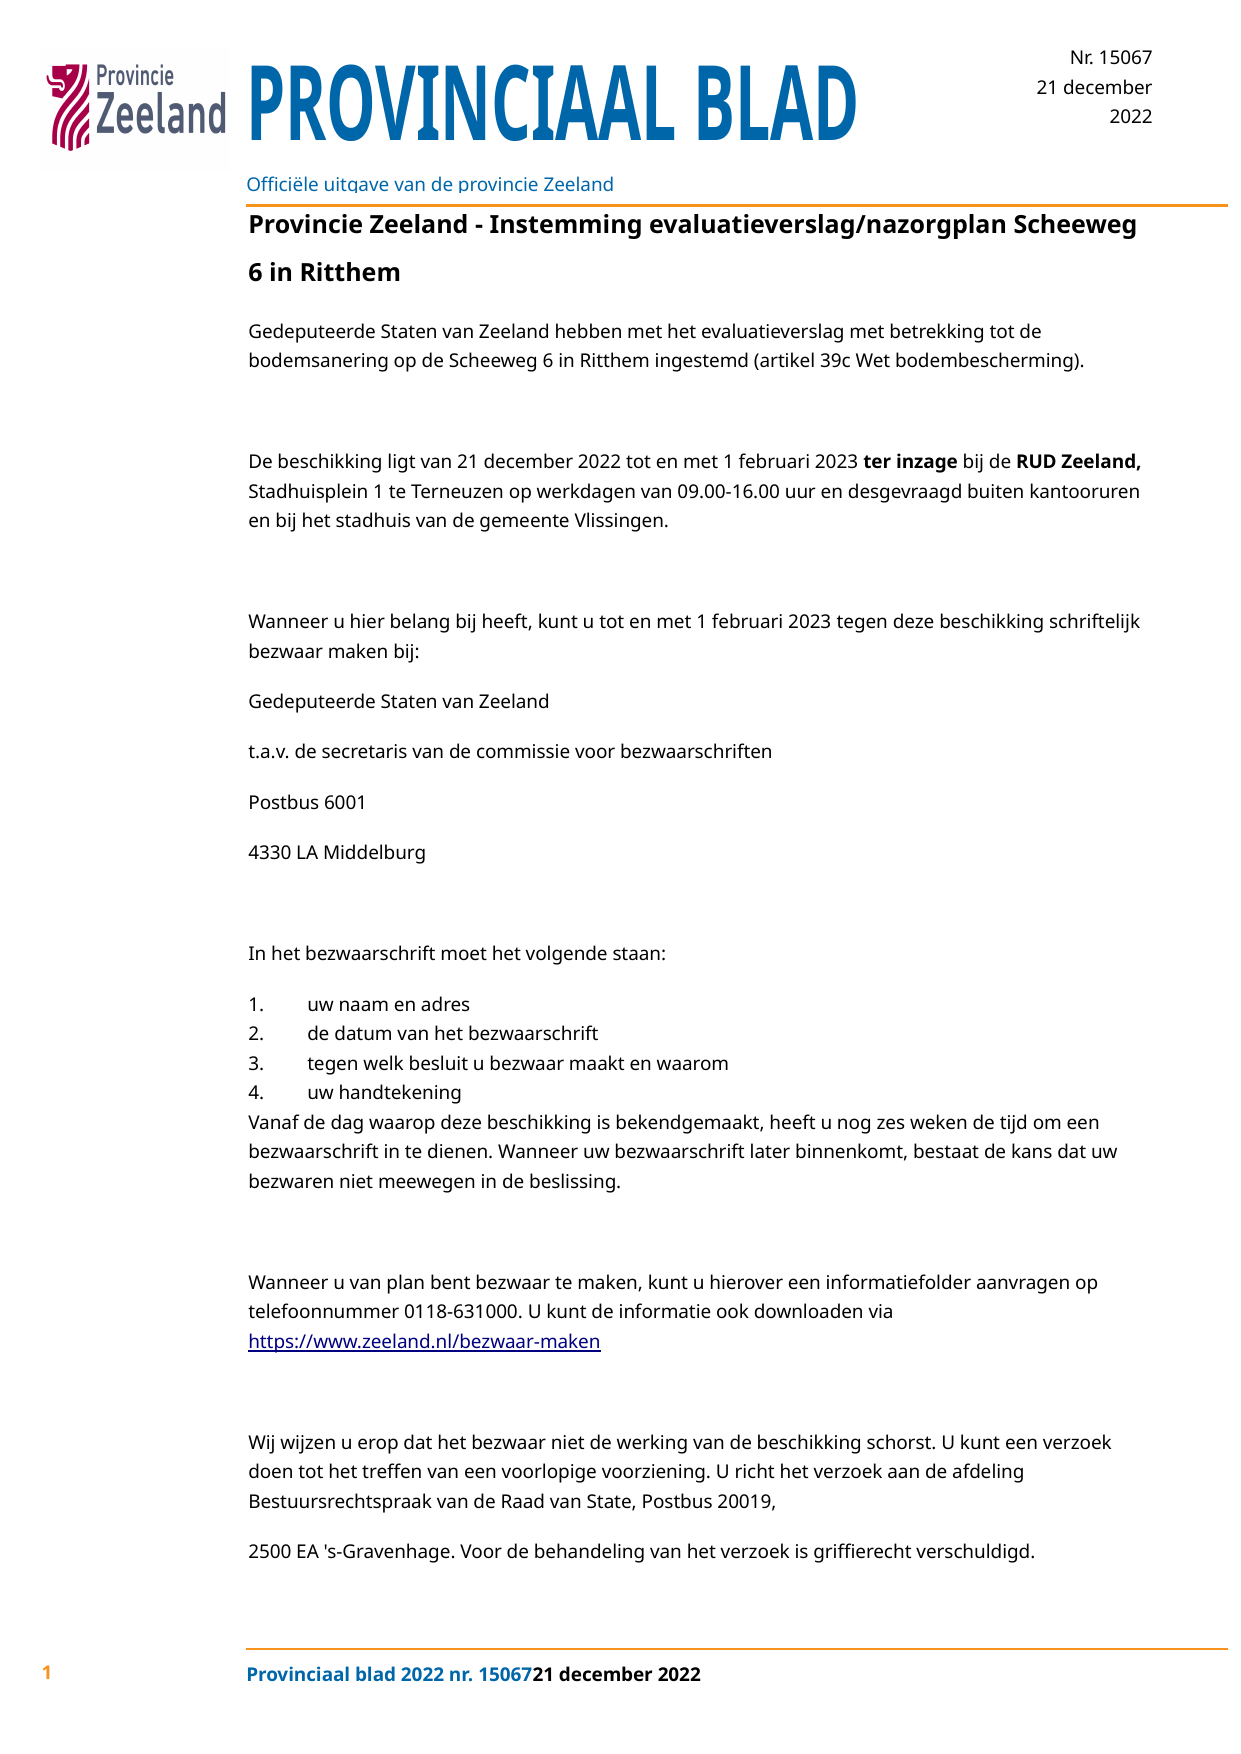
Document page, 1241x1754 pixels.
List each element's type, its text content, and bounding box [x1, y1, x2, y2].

text Wanneer u van plan bent bezwaar te maken, kunt u hierover een informatiefolder aanvragen op telefoonnummer 0118-631000. U kunt de informatie ook downloaden via https://www.zeeland.nl/bezwaar-maken [248, 1269, 1152, 1354]
text Vanaf de dag waarop deze beschikking is bekendgemaakt, heeft u nog zes weken de tijd om een bezwaarschrift in te dienen. Wanneer uw bezwaarschrift later binnenkomt, bestaat de kans dat uw bezwaren niet meewegen in de beslissing. [248, 1109, 1152, 1194]
text In het bezwaarschrift moet het volgende staan: [248, 940, 1152, 966]
picture [41, 47, 231, 172]
text Gedeputeerde Staten van Zeeland [248, 688, 1152, 714]
text t.a.v. de secretaris van de commissie voor bezwaarschriften [248, 739, 1152, 764]
text Wij wijzen u erop dat het bezwaar niet de werking van de beschikking schorst. U kunt een verzoek doen tot het treffen van een voorlopige voorziening. U richt het verzoek aan de afdeling Bestuursrechtspraak van de Raad van State, Postbus 20019, [248, 1429, 1152, 1514]
text Postbus 6001 [248, 789, 1152, 815]
text 4330 LA Middelburg [248, 839, 1152, 865]
list de datum van het bezwaarschrift [248, 1020, 1152, 1046]
text Gedeputeerde Staten van Zeeland hebben met het evaluatieverslag met betrekking tot de bodemsanering op de Scheeweg 6 in Ritthem ingestemd (artikel 39c Wet bodembescherming). [248, 318, 1152, 373]
list uw naam en adres [248, 991, 1152, 1017]
list uw handtekening [248, 1079, 1152, 1105]
text De beschikking ligt van 21 december 2022 tot en met 1 februari 2023 ter inzage bij de RUD Zeeland, Stadhuisplein 1 te Terneuzen op werkdagen van 09.00-16.00 uur en desgevraagd buiten kantooruren en bij het stadhuis van de gemeente Vlissingen. [248, 448, 1152, 533]
text Wanneer u hier belang bij heeft, kunt u tot en met 1 februari 2023 tegen deze beschikking schriftelijk bezwaar maken bij: [248, 608, 1152, 664]
list tegen welk besluit u bezwaar maakt en waarom [248, 1050, 1152, 1076]
text 2500 EA 's-Gravenhage. Voor de behandeling van het verzoek is griffierecht verschuldigd. [248, 1539, 1152, 1564]
text Provincie Zeeland - Instemming evaluatieverslag/nazorgplan Scheeweg 6 in Ritthem [248, 207, 1152, 288]
